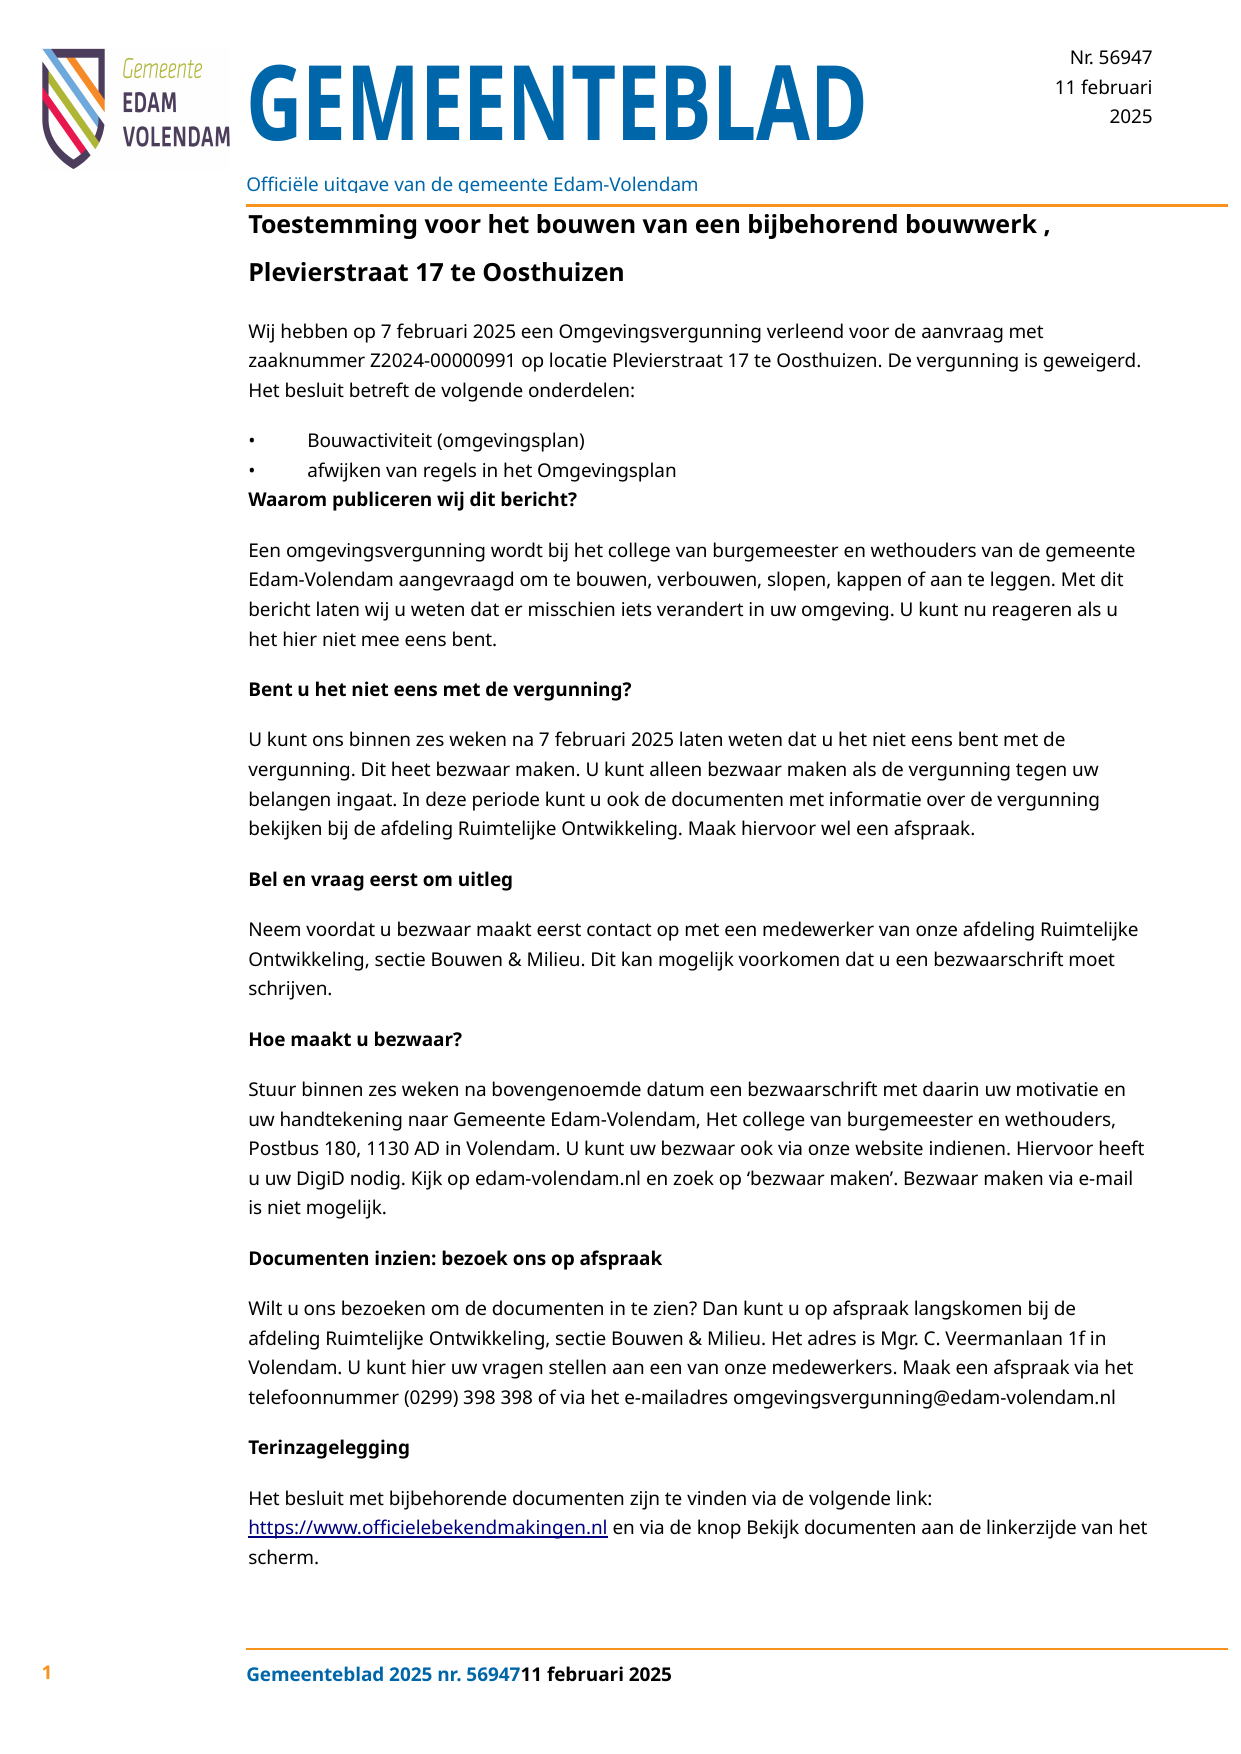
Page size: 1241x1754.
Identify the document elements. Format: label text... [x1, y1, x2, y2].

list afwijken van regels in het Omgevingsplan [248, 457, 1152, 483]
text U kunt ons binnen zes weken na 7 februari 2025 laten weten dat u het niet eens bent met de vergunning. Dit heet bezwaar maken. U kunt alleen bezwaar maken als de vergunning tegen uw belangen ingaat. In deze periode kunt u ook de documenten met informatie over de vergunning bekijken bij de afdeling Ruimtelijke Ontwikkeling. Maak hiervoor wel een afspraak. [248, 727, 1152, 841]
text Wij hebben op 7 februari 2025 een Omgevingsvergunning verleend voor de aanvraag met zaaknummer Z2024-00000991 op locatie Plevierstraat 17 te Oosthuizen. De vergunning is geweigerd. Het besluit betreft de volgende onderdelen: [248, 318, 1152, 403]
text Documenten inzien: bezoek ons op afspraak [248, 1245, 1152, 1271]
text Bel en vraag eerst om uitleg [248, 866, 1152, 892]
text Bent u het niet eens met de vergunning? [248, 676, 1152, 702]
text Een omgevingsvergunning wordt bij het college van burgemeester en wethouders van de gemeente Edam-Volendam aangevraagd om te bouwen, verbouwen, slopen, kappen of aan te leggen. Met dit bericht laten wij u weten dat er misschien iets verandert in uw omgeving. U kunt nu reageren als u het hier niet mee eens bent. [248, 537, 1152, 652]
text Wilt u ons bezoeken om de documenten in te zien? Dan kunt u op afspraak langskomen bij de afdeling Ruimtelijke Ontwikkeling, sectie Bouwen & Milieu. Het adres is Mgr. C. Veermanlaan 1f in Volendam. U kunt hier uw vragen stellen aan een van onze medewerkers. Maak een afspraak via het telefoonnummer (0299) 398 398 of via het e-mailadres omgevingsvergunning@edam-volendam.nl [248, 1295, 1152, 1410]
text Neem voordat u bezwaar maakt eerst contact op met een medewerker van onze afdeling Ruimtelijke Ontwikkeling, sectie Bouwen & Milieu. Dit kan mogelijk voorkomen dat u een bezwaarschrift moet schrijven. [248, 916, 1152, 1001]
text Hoe maakt u bezwaar? [248, 1026, 1152, 1052]
list Bouwactiviteit (omgevingsplan) [248, 427, 1152, 453]
picture [41, 47, 231, 172]
text Toestemming voor het bouwen van een bijbehorend bouwwerk , Plevierstraat 17 te Oosthuizen [248, 207, 1152, 288]
text Terinzagelegging [248, 1434, 1152, 1460]
text Het besluit met bijbehorende documenten zijn te vinden via de volgende link: https://www.officielebekendmakingen.nl en via de knop Bekijk documenten aan de linkerzijde van het scherm. [248, 1485, 1152, 1570]
text Stuur binnen zes weken na bovengenoemde datum een bezwaarschrift met daarin uw motivatie en uw handtekening naar Gemeente Edam-Volendam, Het college van burgemeester en wethouders, Postbus 180, 1130 AD in Volendam. U kunt uw bezwaar ook via onze website indienen. Hiervoor heeft u uw DigiD nodig. Kijk op edam-volendam.nl en zoek op ‘bezwaar maken’. Bezwaar maken via e-mail is niet mogelijk. [248, 1076, 1152, 1220]
text Waarom publiceren wij dit bericht? [248, 487, 1152, 512]
